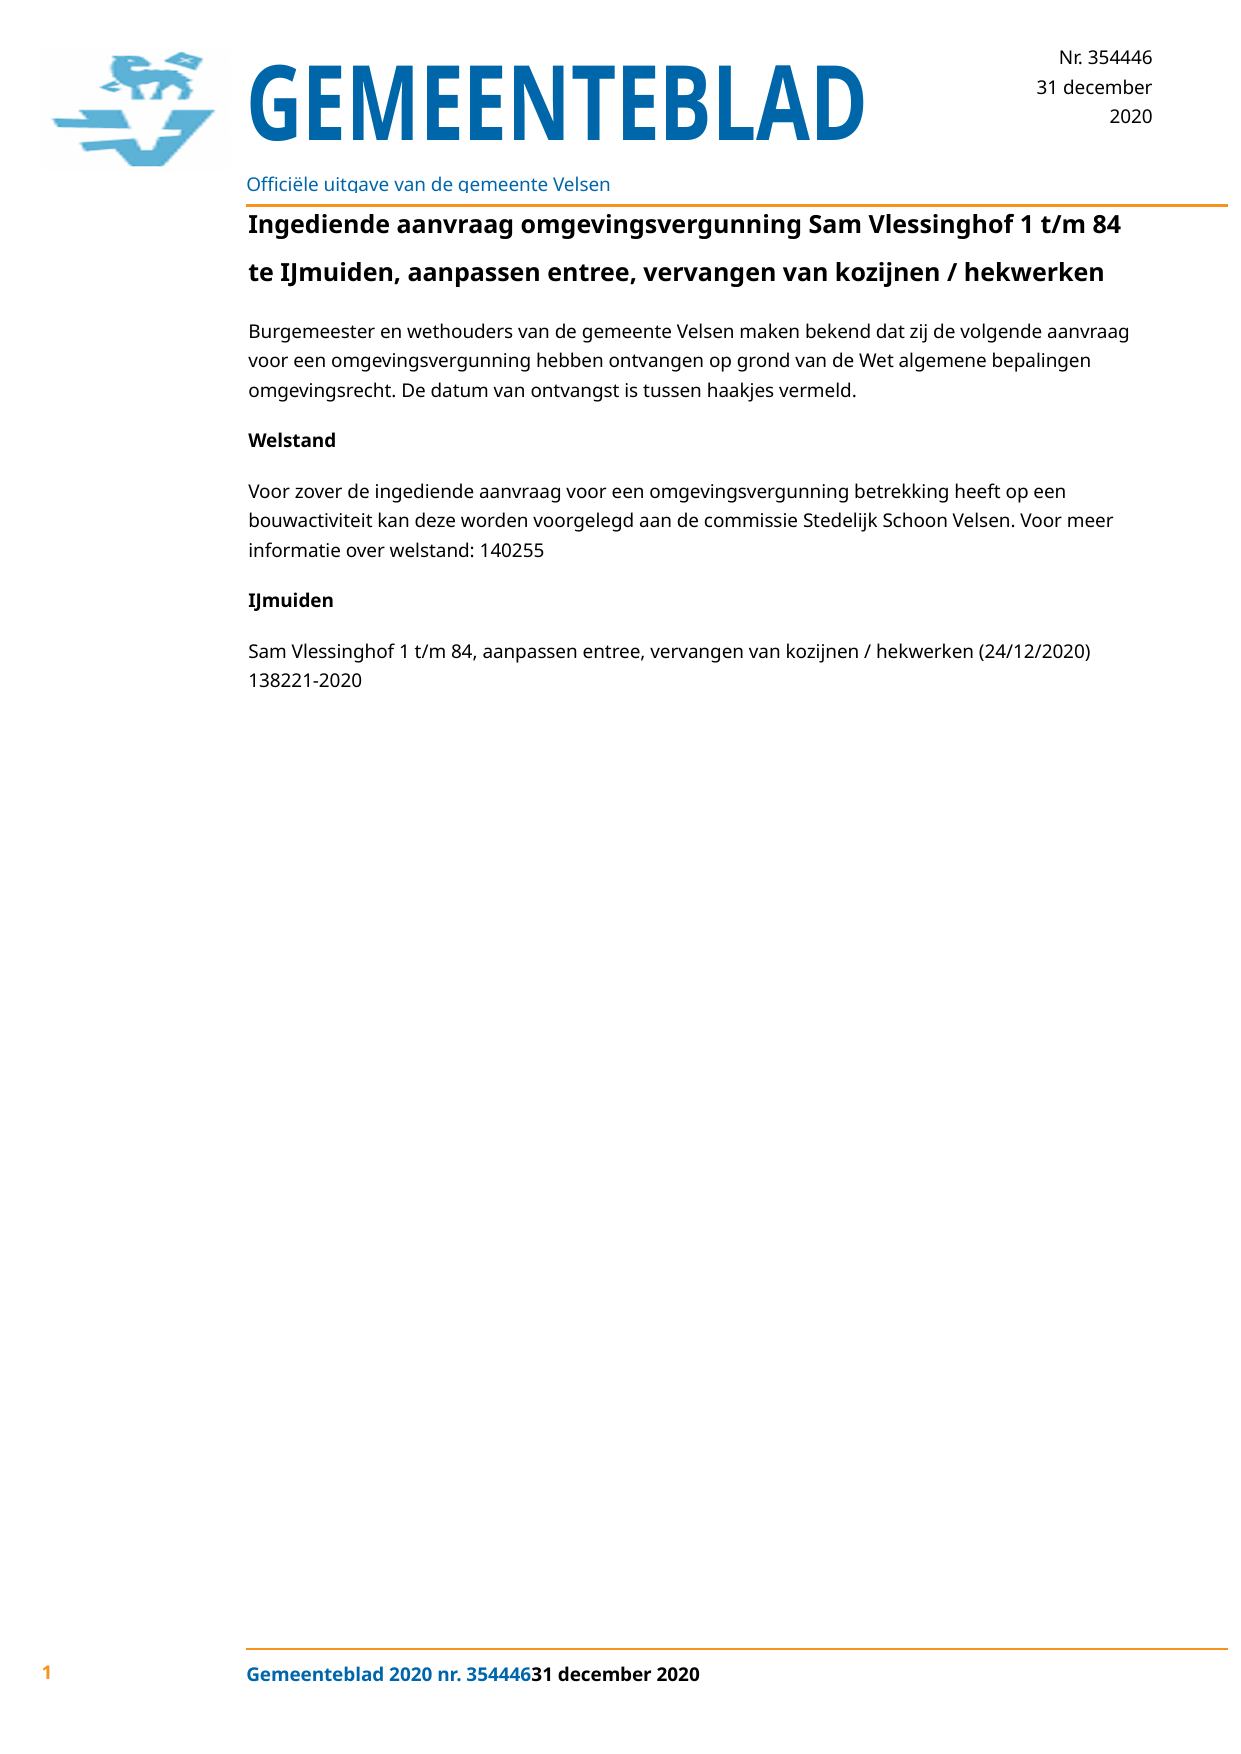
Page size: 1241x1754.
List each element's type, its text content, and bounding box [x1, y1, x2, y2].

picture [41, 47, 231, 172]
text Voor zover de ingediende aanvraag voor een omgevingsvergunning betrekking heeft op een bouwactiviteit kan deze worden voorgelegd aan de commissie Stedelijk Schoon Velsen. Voor meer informatie over welstand: 140255 [248, 478, 1152, 563]
text IJmuiden [248, 587, 1152, 613]
text Ingediende aanvraag omgevingsvergunning Sam Vlessinghof 1 t/m 84 te IJmuiden, aanpassen entree, vervangen van kozijnen / hekwerken [248, 207, 1152, 288]
text Burgemeester en wethouders van de gemeente Velsen maken bekend dat zij de volgende aanvraag voor een omgevingsvergunning hebben ontvangen op grond van de Wet algemene bepalingen omgevingsrecht. De datum van ontvangst is tussen haakjes vermeld. [248, 318, 1152, 403]
text Sam Vlessinghof 1 t/m 84, aanpassen entree, vervangen van kozijnen / hekwerken (24/12/2020) 138221-2020 [248, 638, 1152, 693]
text Welstand [248, 427, 1152, 453]
